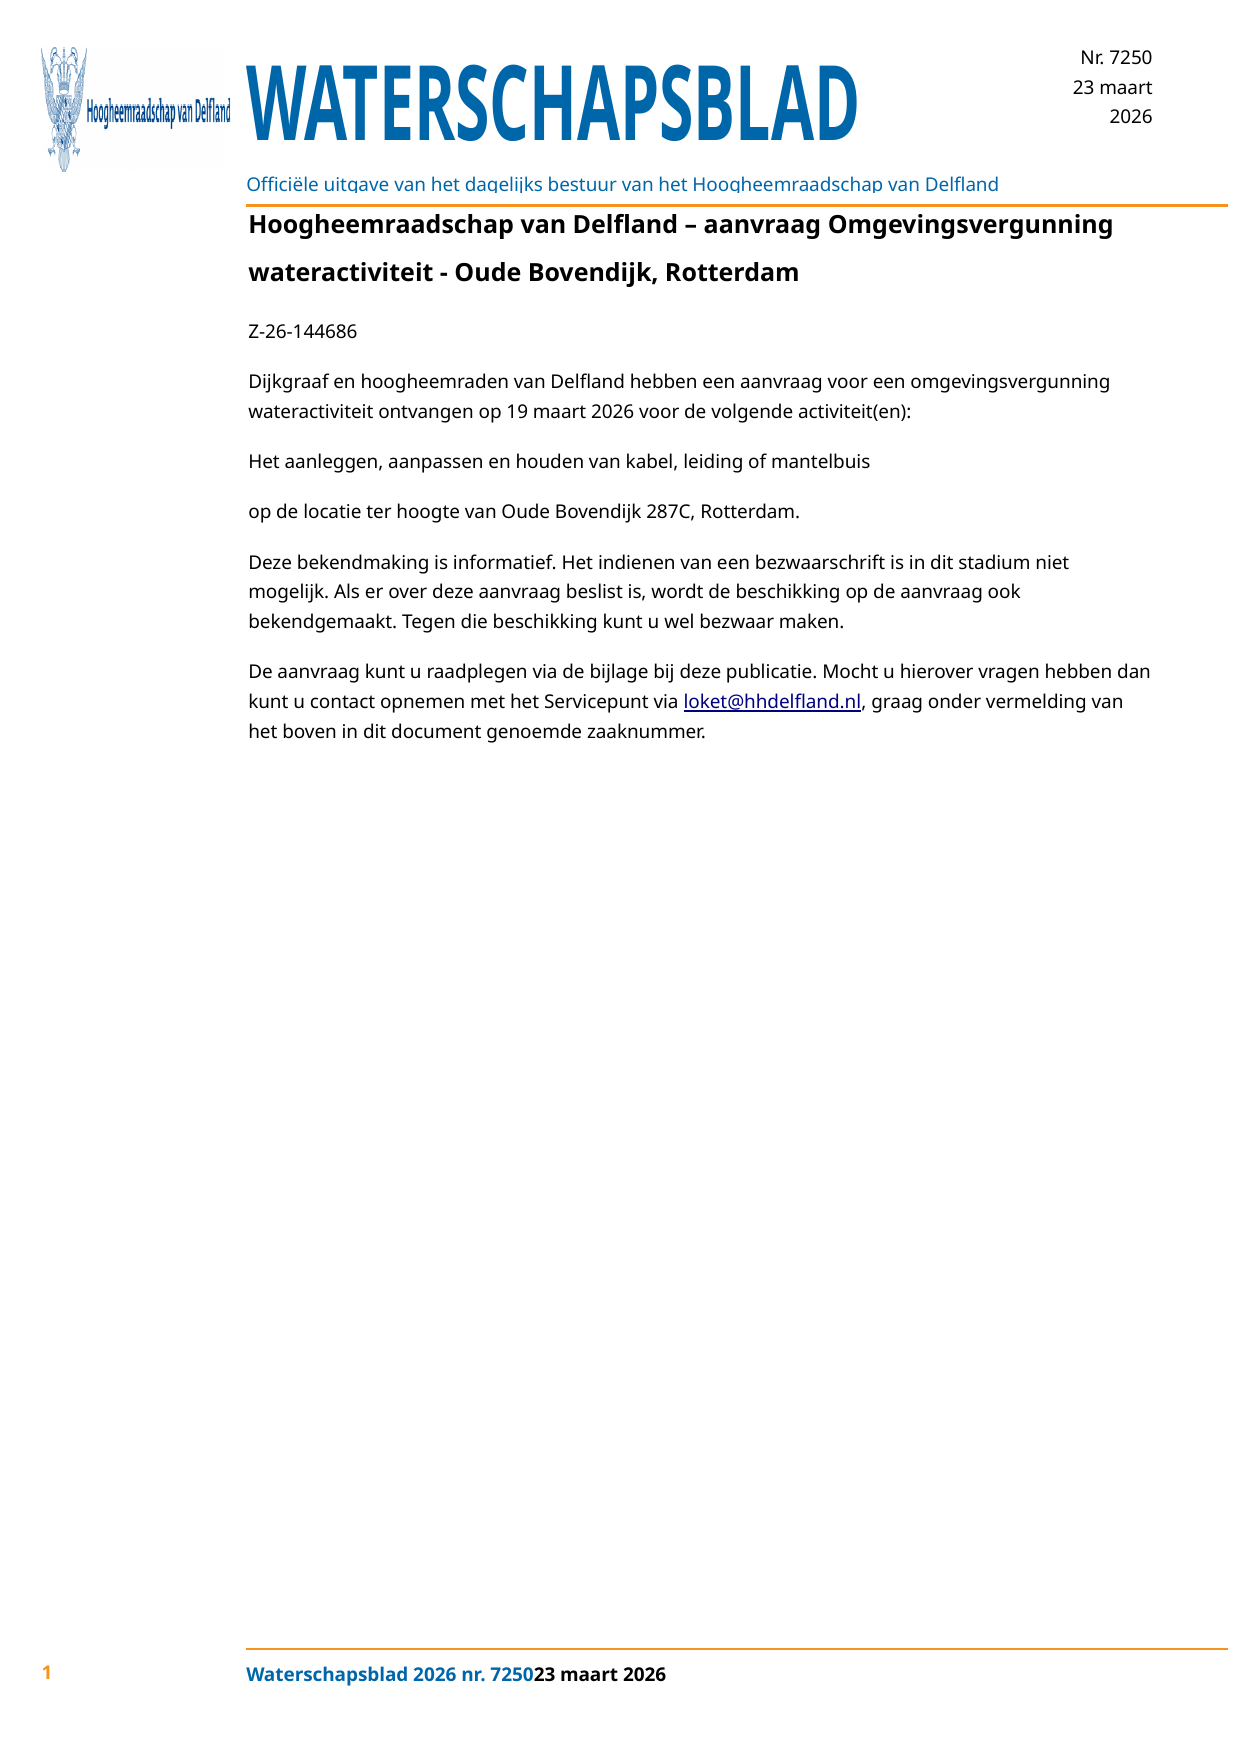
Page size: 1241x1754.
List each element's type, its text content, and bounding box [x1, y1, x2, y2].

text Z-26-144686 [248, 318, 1152, 344]
picture [41, 47, 231, 172]
text Deze bekendmaking is informatief. Het indienen van een bezwaarschrift is in dit stadium niet mogelijk. Als er over deze aanvraag beslist is, wordt de beschikking op de aanvraag ook bekendgemaakt. Tegen die beschikking kunt u wel bezwaar maken. [248, 549, 1152, 634]
text Dijkgraaf en hoogheemraden van Delfland hebben een aanvraag voor een omgevingsvergunning wateractiviteit ontvangen op 19 maart 2026 voor de volgende activiteit(en): [248, 368, 1152, 424]
text Hoogheemraadschap van Delfland – aanvraag Omgevingsvergunning wateractiviteit - Oude Bovendijk, Rotterdam [248, 207, 1152, 288]
text op de locatie ter hoogte van Oude Bovendijk 287C, Rotterdam. [248, 499, 1152, 524]
text De aanvraag kunt u raadplegen via de bijlage bij deze publicatie. Mocht u hierover vragen hebben dan kunt u contact opnemen met het Servicepunt via loket@hhdelfland.nl, graag onder vermelding van het boven in dit document genoemde zaaknummer. [248, 659, 1152, 744]
text Het aanleggen, aanpassen en houden van kabel, leiding of mantelbuis [248, 448, 1152, 474]
